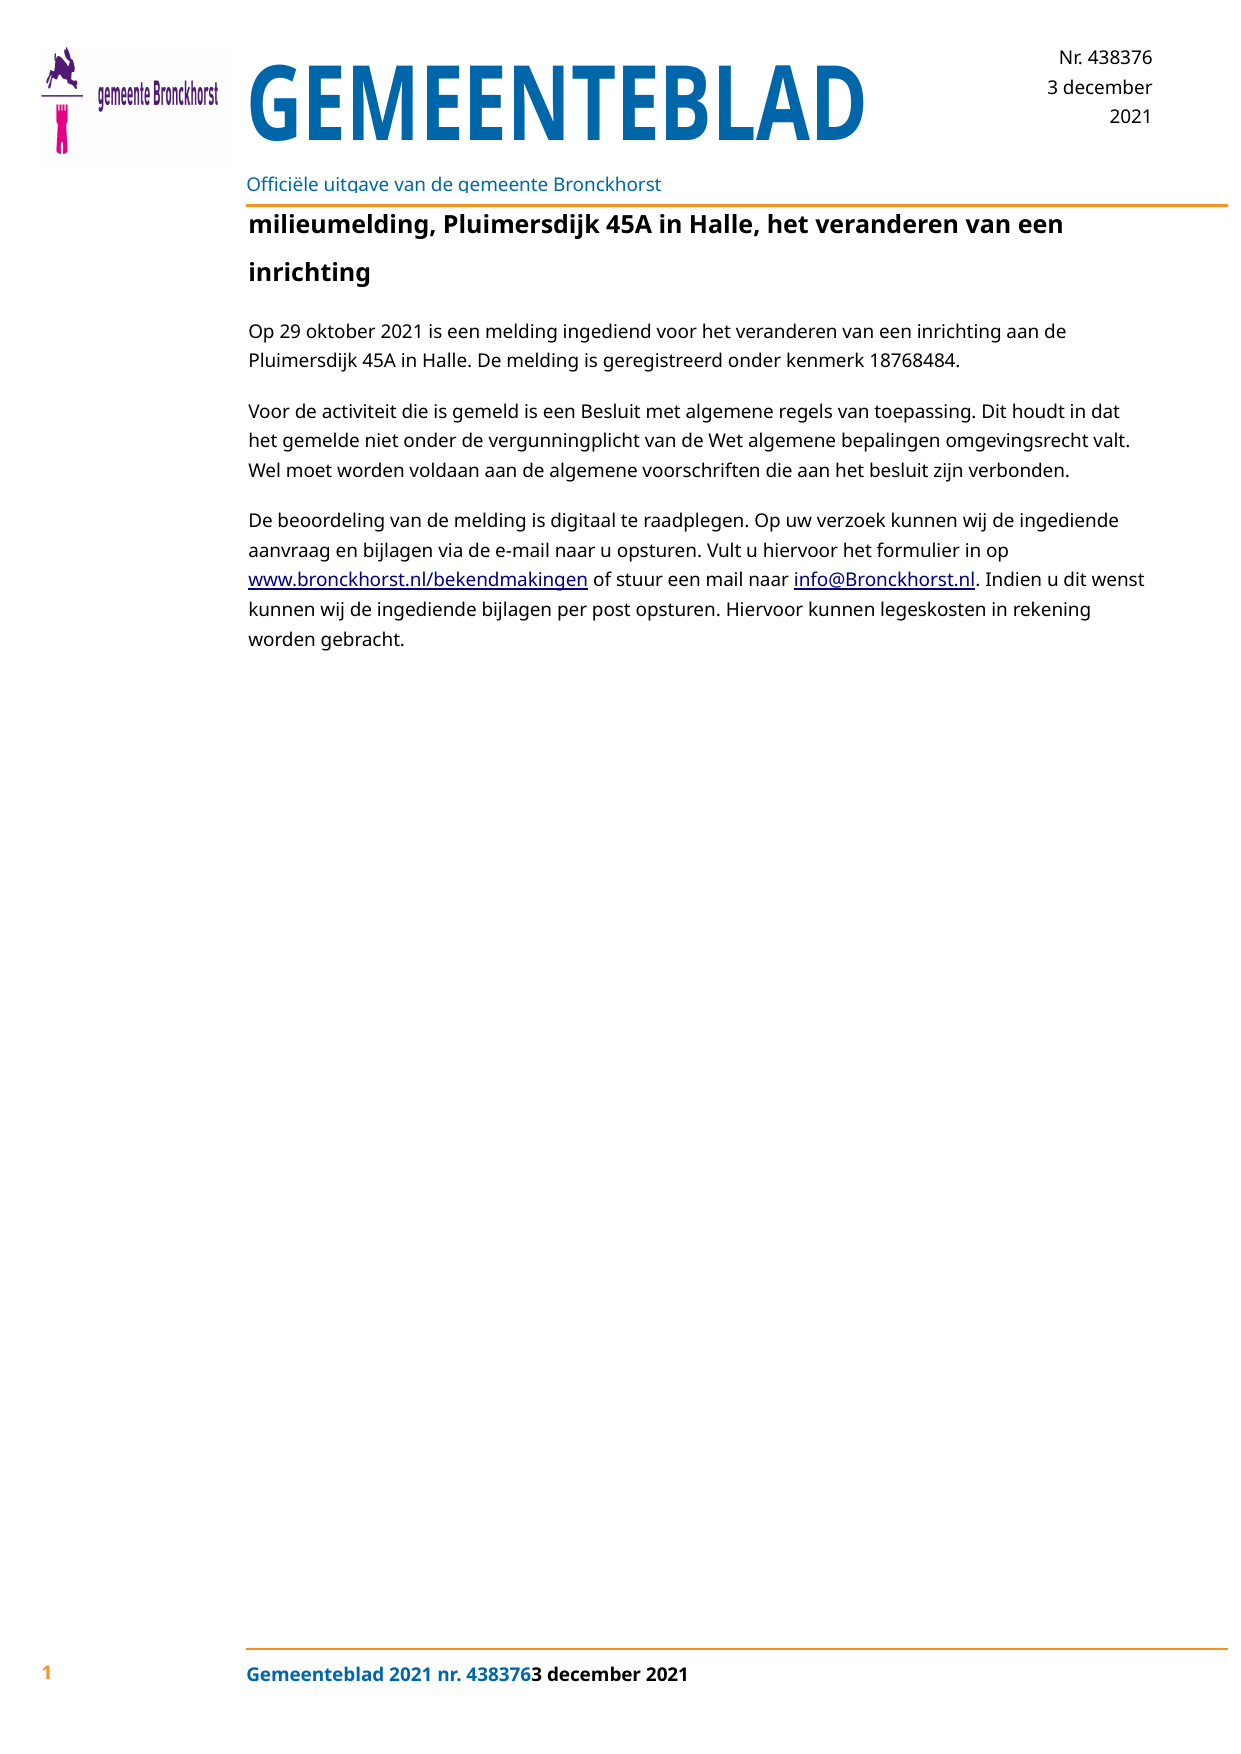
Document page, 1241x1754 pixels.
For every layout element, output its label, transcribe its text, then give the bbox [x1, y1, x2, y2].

picture [41, 47, 231, 172]
text milieumelding, Pluimersdijk 45A in Halle, het veranderen van een inrichting [248, 207, 1152, 288]
text Voor de activiteit die is gemeld is een Besluit met algemene regels van toepassing. Dit houdt in dat het gemelde niet onder de vergunningplicht van de Wet algemene bepalingen omgevingsrecht valt. Wel moet worden voldaan aan de algemene voorschriften die aan het besluit zijn verbonden. [248, 398, 1152, 483]
text De beoordeling van de melding is digitaal te raadplegen. Op uw verzoek kunnen wij de ingediende aanvraag en bijlagen via de e-mail naar u opsturen. Vult u hiervoor het formulier in op www.bronckhorst.nl/bekendmakingen of stuur een mail naar info@Bronckhorst.nl. Indien u dit wenst kunnen wij de ingediende bijlagen per post opsturen. Hiervoor kunnen legeskosten in rekening worden gebracht. [248, 507, 1152, 652]
text Op 29 oktober 2021 is een melding ingediend voor het veranderen van een inrichting aan de Pluimersdijk 45A in Halle. De melding is geregistreerd onder kenmerk 18768484. [248, 318, 1152, 373]
